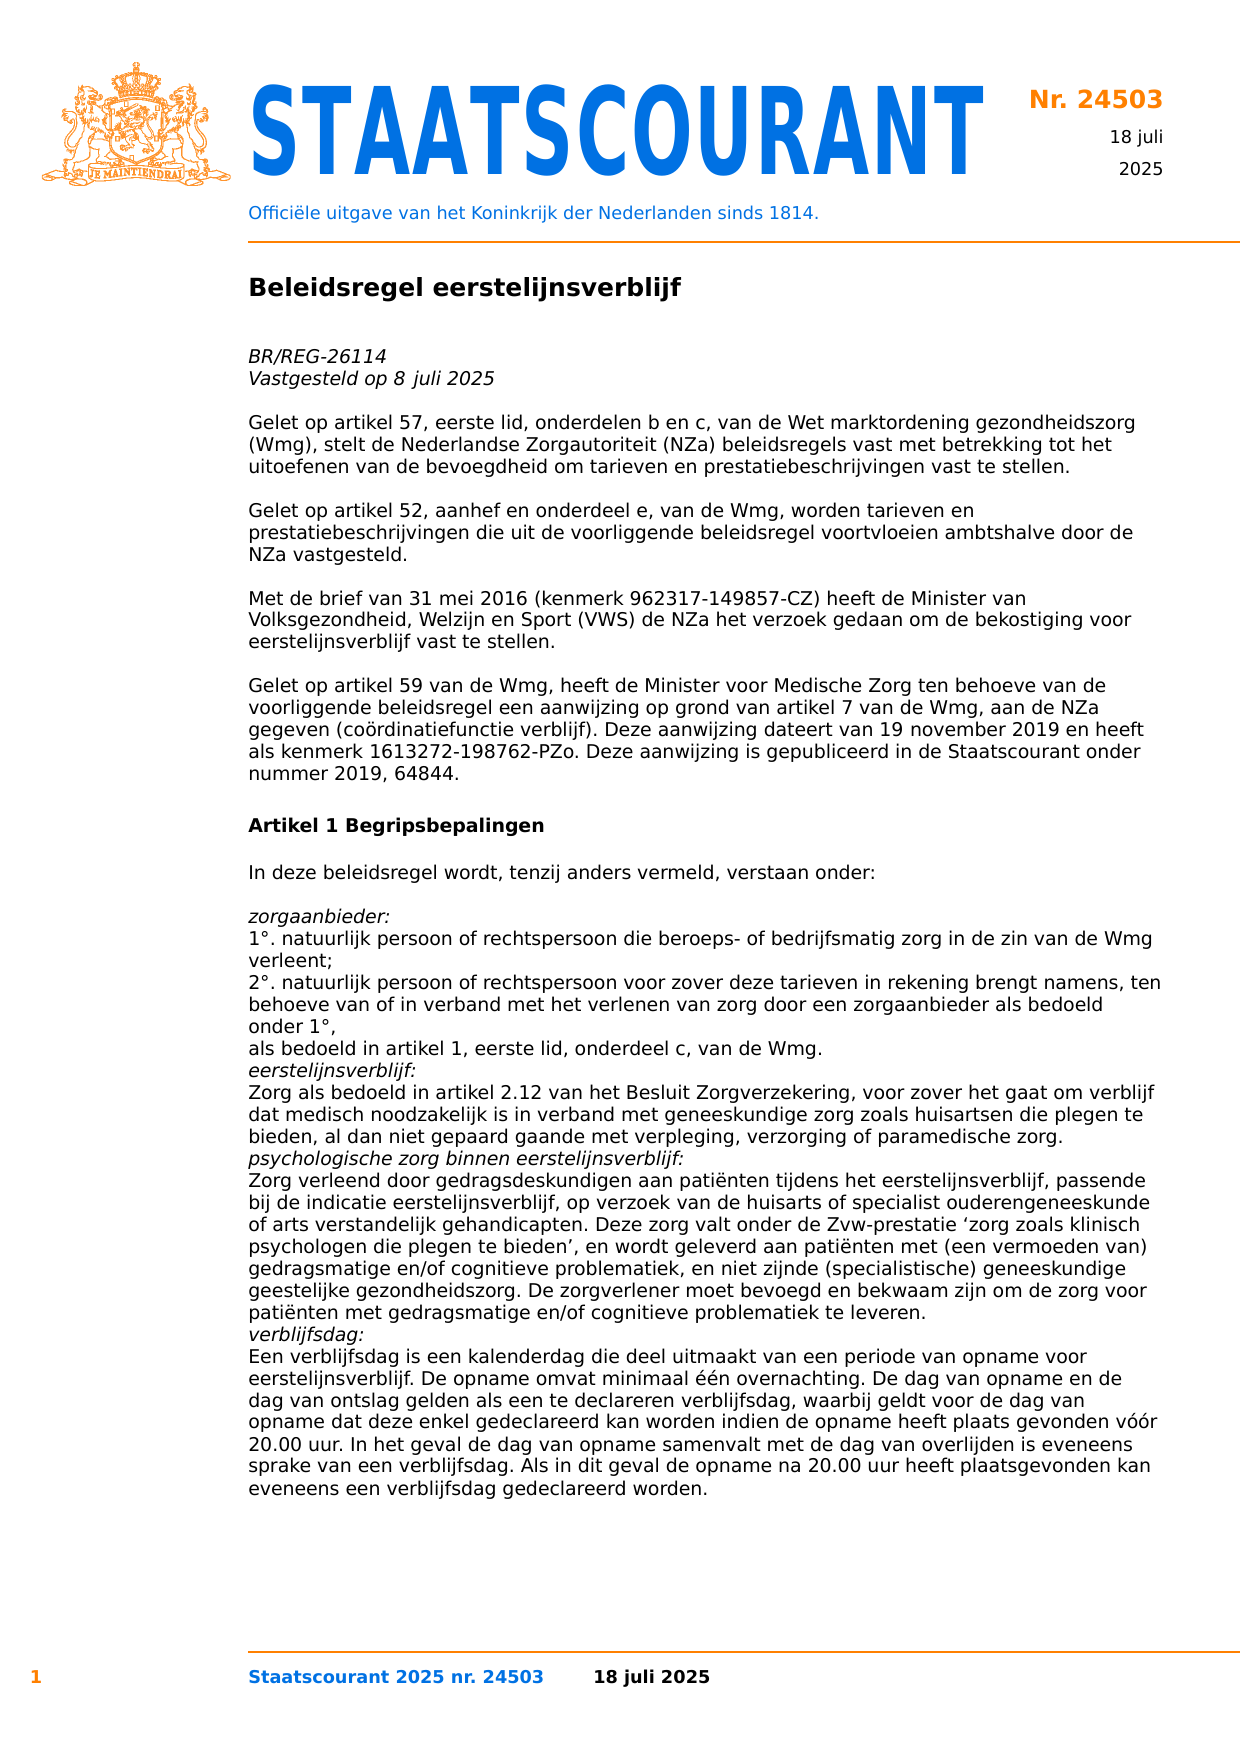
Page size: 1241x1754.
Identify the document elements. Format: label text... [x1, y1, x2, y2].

text Zorg verleend door gedragsdeskundigen aan patiënten tijdens het eerstelijnsverblijf, passende bij de indicatie eerstelijnsverblijf, op verzoek van de huisarts of specialist ouderengeneeskunde of arts verstandelijk gehandicapten. Deze zorg valt onder de Zvw-prestatie ‘zorg zoals klinisch psychologen die plegen te bieden’, en wordt geleverd aan patiënten met (een vermoeden van) gedragsmatige en/of cognitieve problematiek, en niet zijnde (specialistische) geneeskundige geestelijke gezondheidszorg. De zorgverlener moet bevoegd en bekwaam zijn om de zorg voor patiënten met gedragsmatige en/of cognitieve problematiek te leveren. [248, 1170, 1163, 1323]
subtitle Artikel 1 Begripsbepalingen [248, 815, 1163, 837]
table_cell 2025 [998, 153, 1240, 203]
text zorgaanbieder: [248, 906, 1163, 928]
picture [41, 62, 231, 186]
text Gelet op artikel 52, aanhef en onderdeel e, van de Wmg, worden tarieven en prestatiebeschrijvingen die uit de voorliggende beleidsregel voortvloeien ambtshalve door de NZa vastgesteld. [248, 499, 1163, 566]
text BR/REG-26114 [248, 346, 1163, 368]
text psychologische zorg binnen eerstelijnsverblijf: [248, 1148, 1163, 1170]
text Zorg als bedoeld in artikel 2.12 van het Besluit Zorgverzekering, voor zover het gaat om verblijf dat medisch noodzakelijk is in verband met geneeskundige zorg zoals huisartsen die plegen te bieden, al dan niet gepaard gaande met verpleging, verzorging of paramedische zorg. [248, 1082, 1163, 1148]
table_cell Officiële uitgave van het Koninkrijk der Nederlanden sinds 1814. [248, 203, 1240, 241]
text eerstelijnsverblijf: [248, 1060, 1163, 1082]
text verblijfsdag: [248, 1323, 1163, 1346]
text Een verblijfsdag is een kalenderdag die deel uitmaakt van een periode van opname voor eerstelijnsverblijf. De opname omvat minimaal één overnachting. De dag van opname en de dag van ontslag gelden als een te declareren verblijfsdag, waarbij geldt voor de dag van opname dat deze enkel gedeclareerd kan worden indien de opname heeft plaats gevonden vóór 20.00 uur. In het geval de dag van opname samenvalt met de dag van overlijden is eveneens sprake van een verblijfsdag. Als in dit geval de opname na 20.00 uur heeft plaatsgevonden kan eveneens een verblijfsdag gedeclareerd worden. [248, 1346, 1163, 1499]
text Gelet op artikel 57, eerste lid, onderdelen b en c, van de Wet marktordening gezondheidszorg (Wmg), stelt de Nederlandse Zorgautoriteit (NZa) beleidsregels vast met betrekking tot het uitoefenen van de bevoegdheid om tarieven en prestatiebeschrijvingen vast te stellen. [248, 412, 1163, 478]
table_header STAATSCOURANT [248, 62, 998, 203]
text Vastgesteld op 8 juli 2025 [248, 368, 1163, 390]
table_header Nr. 24503 [998, 62, 1240, 121]
text 1°. natuurlijk persoon of rechtspersoon die beroeps- of bedrijfsmatig zorg in de zin van de Wmg verleent; [248, 928, 1163, 972]
text Met de brief van 31 mei 2016 (kenmerk 962317-149857-CZ) heeft de Minister van Volksgezondheid, Welzijn en Sport (VWS) de NZa het verzoek gedaan om de bekostiging voor eerstelijnsverblijf vast te stellen. [248, 587, 1163, 653]
text 2°. natuurlijk persoon of rechtspersoon voor zover deze tarieven in rekening brengt namens, ten behoeve van of in verband met het verlenen van zorg door een zorgaanbieder als bedoeld onder 1°, [248, 972, 1163, 1038]
text In deze beleidsregel wordt, tenzij anders vermeld, verstaan onder: [248, 862, 1163, 884]
subtitle Beleidsregel eerstelijnsverblijf [248, 273, 1163, 302]
table_cell 18 juli [998, 121, 1240, 153]
text Gelet op artikel 59 van de Wmg, heeft de Minister voor Medische Zorg ten behoeve van de voorliggende beleidsregel een aanwijzing op grond van artikel 7 van de Wmg, aan de NZa gegeven (coördinatiefunctie verblijf). Deze aanwijzing dateert van 19 november 2019 en heeft als kenmerk 1613272-198762-PZo. Deze aanwijzing is gepubliceerd in de Staatscourant onder nummer 2019, 64844. [248, 675, 1163, 785]
table_header [25, 62, 248, 241]
text als bedoeld in artikel 1, eerste lid, onderdeel c, van de Wmg. [248, 1038, 1163, 1060]
